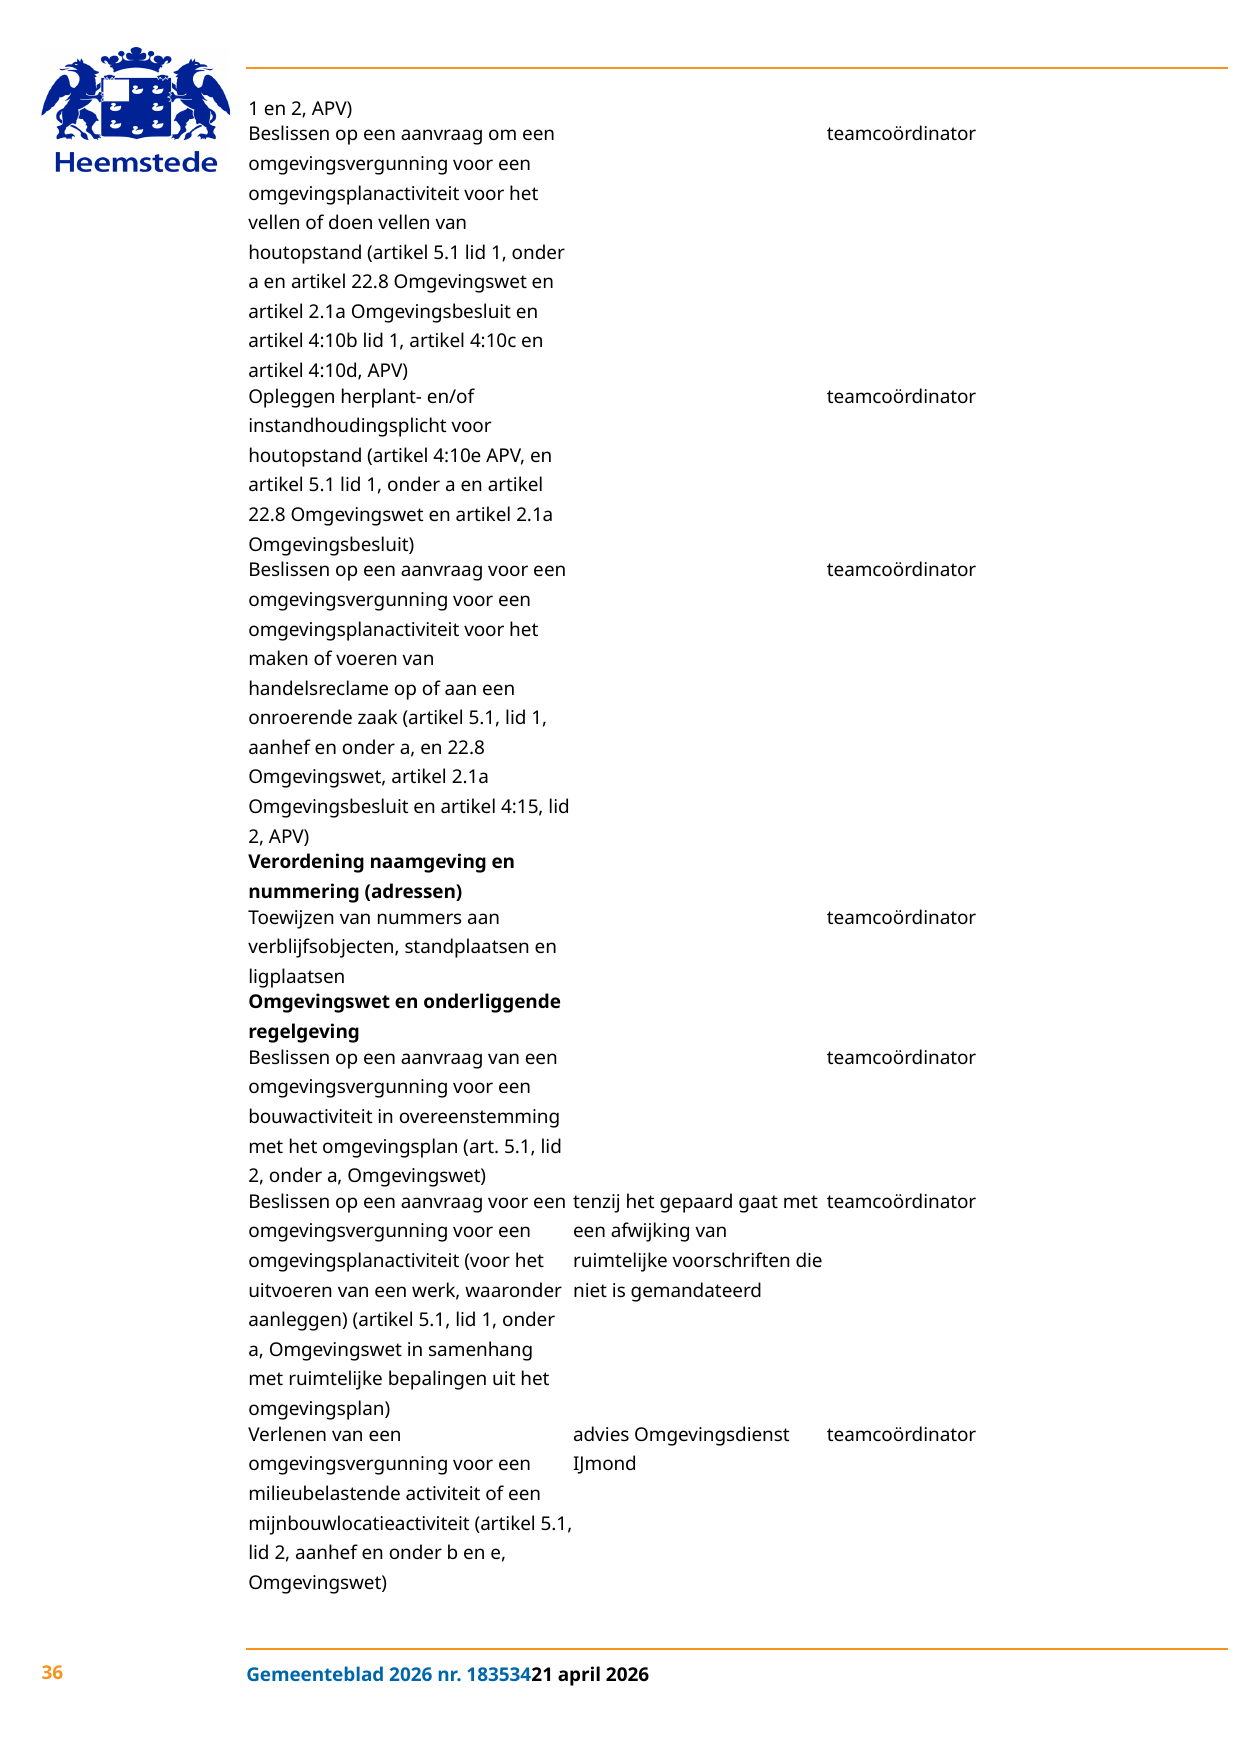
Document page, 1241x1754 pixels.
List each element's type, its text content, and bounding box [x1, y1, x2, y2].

table_cell teamcoördinator [827, 1188, 1152, 1421]
table_cell [573, 557, 827, 848]
table_cell Beslissen op een aanvraag voor een omgevingsvergunning voor een omgevingsplanactiviteit (voor het uitvoeren van een werk, waaronder aanleggen) (artikel 5.1, lid 1, onder a, Omgevingswet in samenhang met ruimtelijke bepalingen uit het omgevingsplan) [248, 1188, 573, 1421]
table_cell [573, 989, 827, 1044]
table_cell [573, 121, 827, 383]
table_cell Toewijzen van nummers aan verblijfsobjecten, standplaatsen en ligplaatsen [248, 904, 573, 989]
table_cell tenzij het gepaard gaat met een afwijking van ruimtelijke voorschriften die niet is gemandateerd [573, 1188, 827, 1421]
table_cell Beslissen op een aanvraag van een omgevingsvergunning voor een bouwactiviteit in overeenstemming met het omgevingsplan (art. 5.1, lid 2, onder a, Omgevingswet) [248, 1044, 573, 1188]
table_cell [573, 904, 827, 989]
table_cell [827, 989, 1152, 1044]
table_cell Opleggen herplant- en/of instandhoudingsplicht voor houtopstand (artikel 4:10e APV, en artikel 5.1 lid 1, onder a en artikel 22.8 Omgevingswet en artikel 2.1a Omgevingsbesluit) [248, 383, 573, 557]
table_cell Omgevingswet en onderliggende regelgeving [248, 989, 573, 1044]
table_cell Beslissen op een aanvraag voor een omgevingsvergunning voor een omgevingsplanactiviteit voor het maken of voeren van handelsreclame op of aan een onroerende zaak (artikel 5.1, lid 1, aanhef en onder a, en 22.8 Omgevingswet, artikel 2.1a Omgevingsbesluit en artikel 4:15, lid 2, APV) [248, 557, 573, 848]
table_cell teamcoördinator [827, 1044, 1152, 1188]
table_cell Verordening naamgeving en nummering (adressen) [248, 849, 573, 904]
table_cell teamcoördinator [827, 121, 1152, 383]
table_cell teamcoördinator [827, 1421, 1152, 1594]
table_cell Verlenen van een omgevingsvergunning voor een milieubelastende activiteit of een mijnbouwlocatieactiviteit (artikel 5.1, lid 2, aanhef en onder b en e, Omgevingswet) [248, 1421, 573, 1594]
table_cell 1 en 2, APV) [248, 95, 573, 121]
table_cell [827, 95, 1152, 121]
table_cell [573, 383, 827, 557]
picture [41, 47, 231, 172]
table_cell [573, 1044, 827, 1188]
table_cell [573, 849, 827, 904]
table_cell [573, 95, 827, 121]
table_cell advies Omgevingsdienst IJmond [573, 1421, 827, 1594]
table_cell Beslissen op een aanvraag om een omgevingsvergunning voor een omgevingsplanactiviteit voor het vellen of doen vellen van houtopstand (artikel 5.1 lid 1, onder a en artikel 22.8 Omgevingswet en artikel 2.1a Omgevingsbesluit en artikel 4:10b lid 1, artikel 4:10c en artikel 4:10d, APV) [248, 121, 573, 383]
table_cell teamcoördinator [827, 383, 1152, 557]
table_cell teamcoördinator [827, 904, 1152, 989]
table_cell teamcoördinator [827, 557, 1152, 848]
table_cell [827, 849, 1152, 904]
